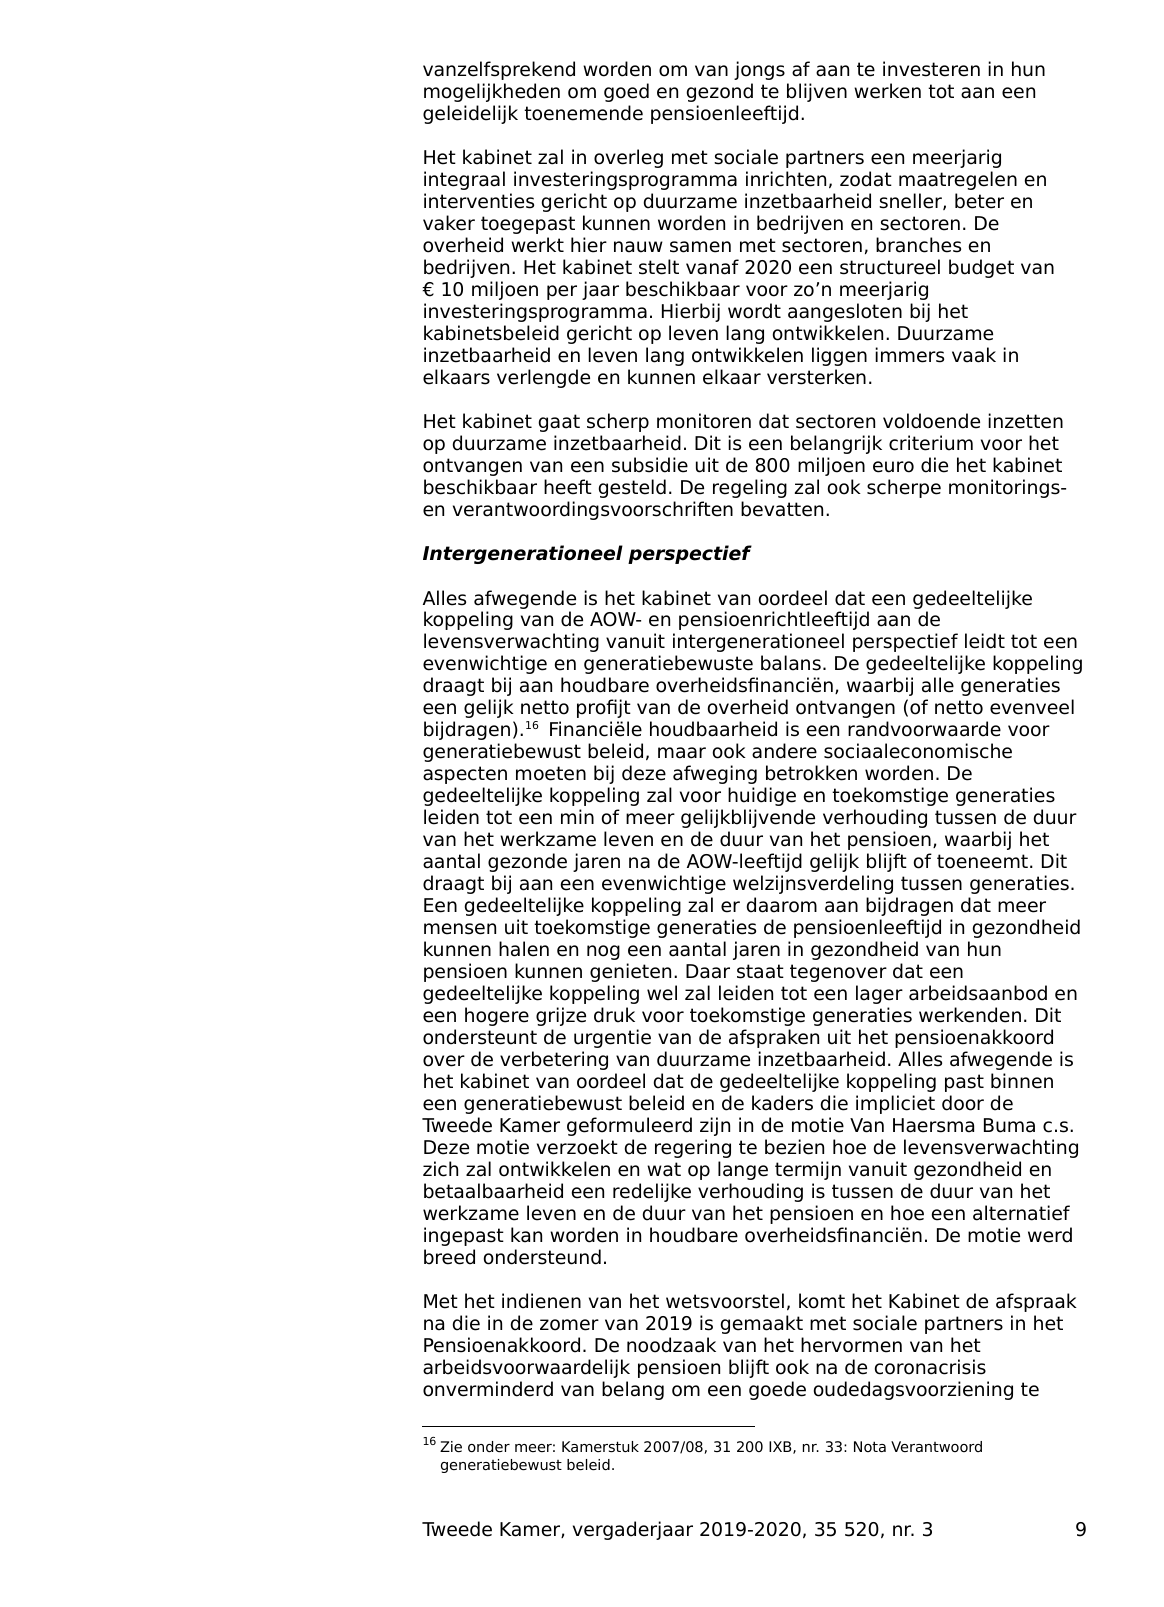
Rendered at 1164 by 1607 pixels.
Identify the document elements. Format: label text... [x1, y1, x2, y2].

text Het kabinet gaat scherp monitoren dat sectoren voldoende inzetten op duurzame inzetbaarheid. Dit is een belangrijk criterium voor het ontvangen van een subsidie uit de 800 miljoen euro die het kabinet beschikbaar heeft gesteld. De regeling zal ook scherpe monitorings- en verantwoordingsvoorschriften bevatten. [422, 411, 1087, 521]
text Het kabinet zal in overleg met sociale partners een meerjarig integraal investeringsprogramma inrichten, zodat maatregelen en interventies gericht op duurzame inzetbaarheid sneller, beter en vaker toegepast kunnen worden in bedrijven en sectoren. De overheid werkt hier nauw samen met sectoren, branches en bedrijven. Het kabinet stelt vanaf 2020 een structureel budget van € 10 miljoen per jaar beschikbaar voor zo’n meerjarig investeringsprogramma. Hierbij wordt aangesloten bij het kabinetsbeleid gericht op leven lang ontwikkelen. Duurzame inzetbaarheid en leven lang ontwikkelen liggen immers vaak in elkaars verlengde en kunnen elkaar versterken. [422, 147, 1087, 389]
text Een gedeeltelijke koppeling zal er daarom aan bijdragen dat meer mensen uit toekomstige generaties de pensioenleeftijd in gezondheid kunnen halen en nog een aantal jaren in gezondheid van hun pensioen kunnen genieten. Daar staat tegenover dat een gedeeltelijke koppeling wel zal leiden tot een lager arbeidsaanbod en een hogere grijze druk voor toekomstige generaties werkenden. Dit ondersteunt de urgentie van de afspraken uit het pensioenakkoord over de verbetering van duurzame inzetbaarheid. Alles afwegende is het kabinet van oordeel dat de gedeeltelijke koppeling past binnen een generatiebewust beleid en de kaders die impliciet door de Tweede Kamer geformuleerd zijn in de motie Van Haersma Buma c.s. Deze motie verzoekt de regering te bezien hoe de levensverwachting zich zal ontwikkelen en wat op lange termijn vanuit gezondheid en betaalbaarheid een redelijke verhouding is tussen de duur van het werkzame leven en de duur van het pensioen en hoe een alternatief ingepast kan worden in houdbare overheidsfinanciën. De motie werd breed ondersteund. [422, 895, 1087, 1269]
text vanzelfsprekend worden om van jongs af aan te investeren in hun mogelijkheden om goed en gezond te blijven werken tot aan een geleidelijk toenemende pensioenleeftijd. [422, 59, 1087, 125]
text Met het indienen van het wetsvoorstel, komt het Kabinet de afspraak na die in de zomer van 2019 is gemaakt met sociale partners in het Pensioenakkoord. De noodzaak van het hervormen van het arbeidsvoorwaardelijk pensioen blijft ook na de coronacrisis onverminderd van belang om een goede oudedagsvoorziening te [422, 1291, 1087, 1401]
text Zie onder meer: Kamerstuk 2007/08, 31 200 IXB, nr. 33: Nota Verantwoord generatiebewust beleid. [422, 1435, 1087, 1474]
subtitle Intergenerationeel perspectief [422, 543, 1087, 565]
text Alles afwegende is het kabinet van oordeel dat een gedeeltelijke koppeling van de AOW- en pensioenrichtleeftijd aan de levensverwachting vanuit intergenerationeel perspectief leidt tot een evenwichtige en generatiebewuste balans. De gedeeltelijke koppeling draagt bij aan houdbare overheidsfinanciën, waarbij alle generaties een gelijk netto profijt van de overheid ontvangen (of netto evenveel bijdragen). Financiële houdbaarheid is een randvoorwaarde voor generatiebewust beleid, maar ook andere sociaaleconomische aspecten moeten bij deze afweging betrokken worden. De gedeeltelijke koppeling zal voor huidige en toekomstige generaties leiden tot een min of meer gelijkblijvende verhouding tussen de duur van het werkzame leven en de duur van het pensioen, waarbij het aantal gezonde jaren na de AOW-leeftijd gelijk blijft of toeneemt. Dit draagt bij aan een evenwichtige welzijnsverdeling tussen generaties. [422, 587, 1087, 895]
